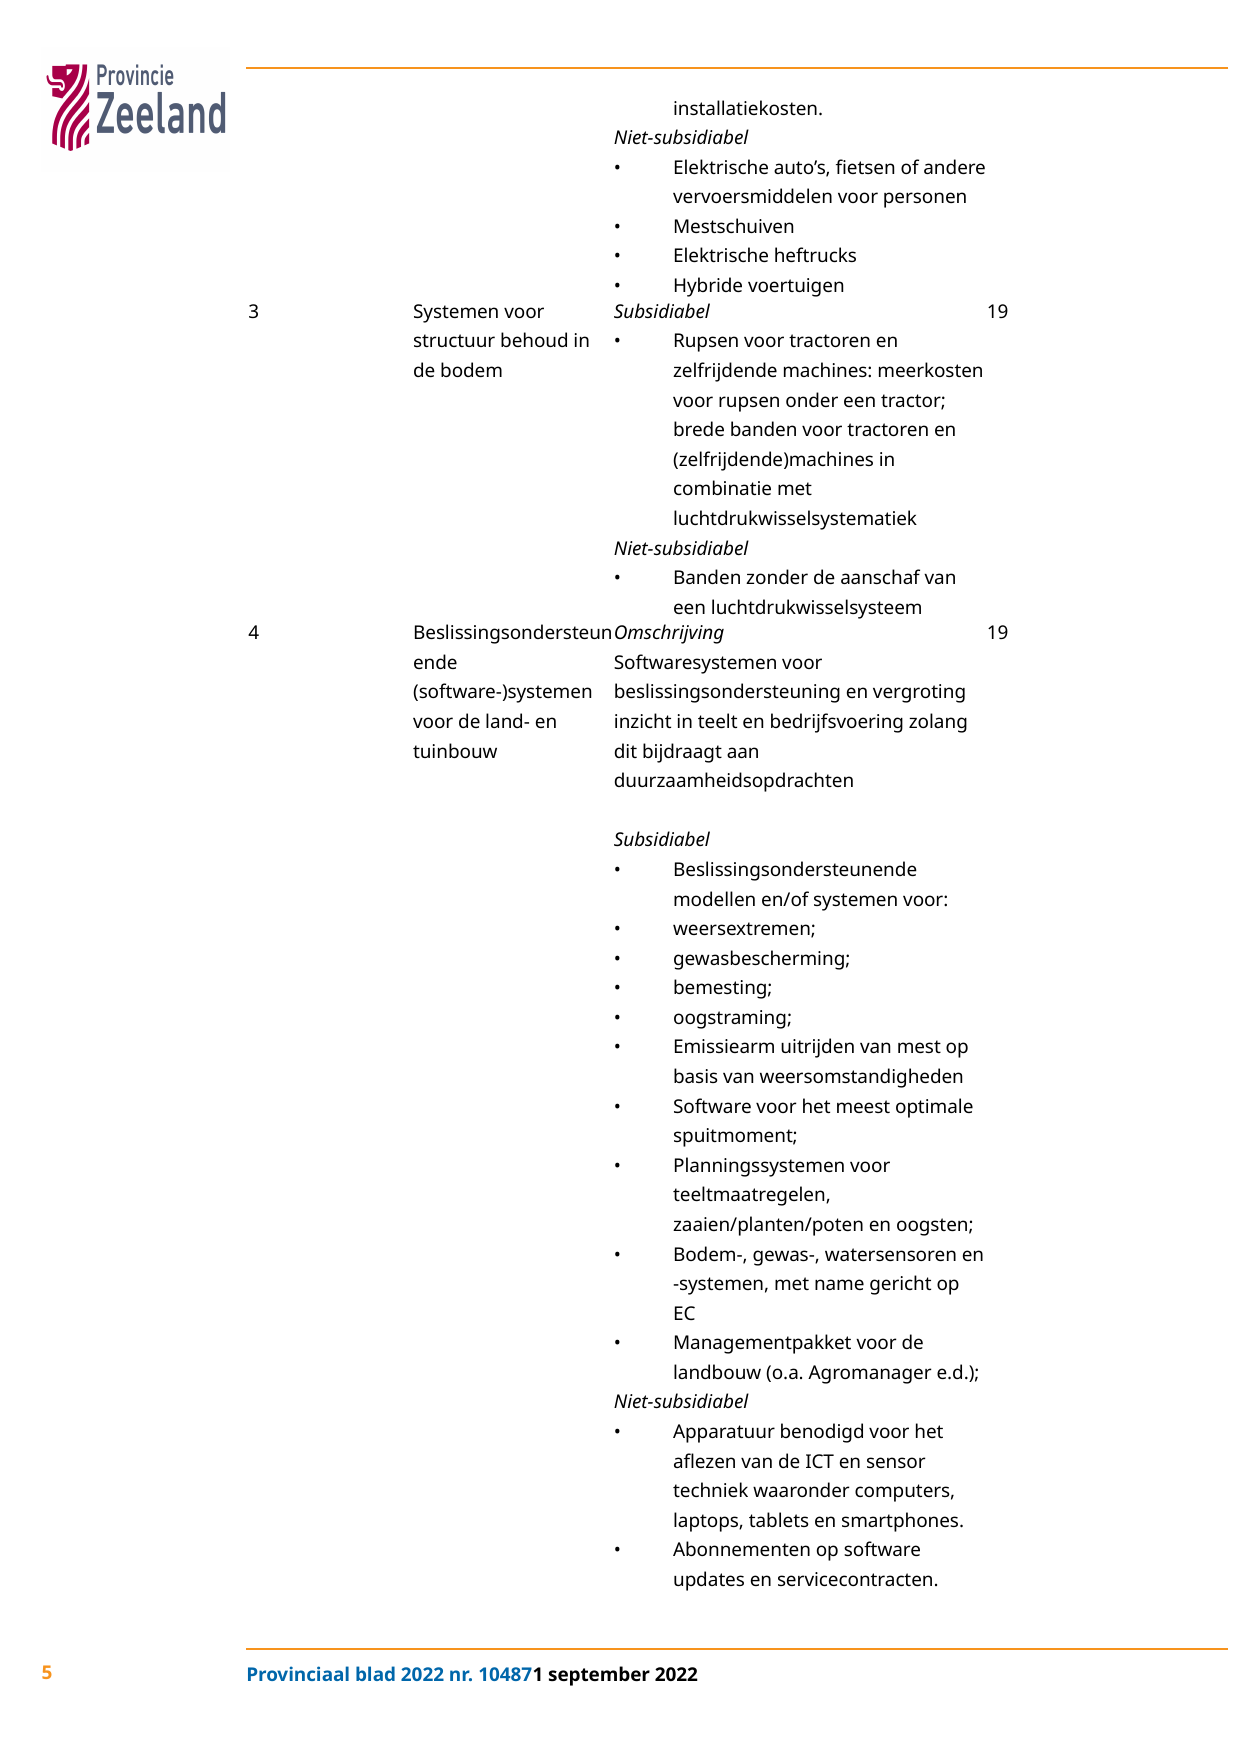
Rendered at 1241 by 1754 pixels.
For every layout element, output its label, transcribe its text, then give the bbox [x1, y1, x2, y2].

picture [41, 47, 231, 172]
table_cell Omschrijving Softwaresystemen voor beslissingsondersteuning en vergroting inzicht in teelt en bedrijfsvoering zolang dit bijdraagt aan duurzaamheidsopdrachten Subsidiabel Beslissingsondersteunende modellen en/of systemen voor: weersextremen; gewasbescherming; bemesting; oogstraming; Emissiearm uitrijden van mest op basis van weersomstandigheden Software voor het meest optimale spuitmoment; Planningssystemen voor teeltmaatregelen, zaaien/planten/poten en oogsten; Bodem-, gewas-, watersensoren en -systemen, met name gericht op EC Managementpakket voor de landbouw (o.a. Agromanager e.d.); Niet-subsidiabel Apparatuur benodigd voor het aflezen van de ICT en sensor techniek waaronder computers, laptops, tablets en smartphones. Abonnementen op software updates en servicecontracten. [614, 620, 987, 1592]
table_cell [248, 95, 413, 298]
table_cell Beslissingsondersteunende (software-)systemen voor de land- en tuinbouw [413, 620, 614, 1592]
table_cell [413, 95, 614, 298]
table_cell Subsidiabel Rupsen voor tractoren en zelfrijdende machines: meerkosten voor rupsen onder een tractor; brede banden voor tractoren en (zelfrijdende)machines in combinatie met luchtdrukwisselsystematiek Niet-subsidiabel Banden zonder de aanschaf van een luchtdrukwisselsysteem [614, 298, 987, 619]
table_cell installatiekosten. Niet-subsidiabel Elektrische auto’s, fietsen of andere vervoersmiddelen voor personen Mestschuiven Elektrische heftrucks Hybride voertuigen [614, 95, 987, 298]
table_cell 4 [248, 620, 413, 1592]
table_cell 19 [987, 298, 1152, 619]
table_cell 3 [248, 298, 413, 619]
table_cell Systemen voor structuur behoud in de bodem [413, 298, 614, 619]
table_cell [987, 95, 1152, 298]
table_cell 19 [987, 620, 1152, 1592]
